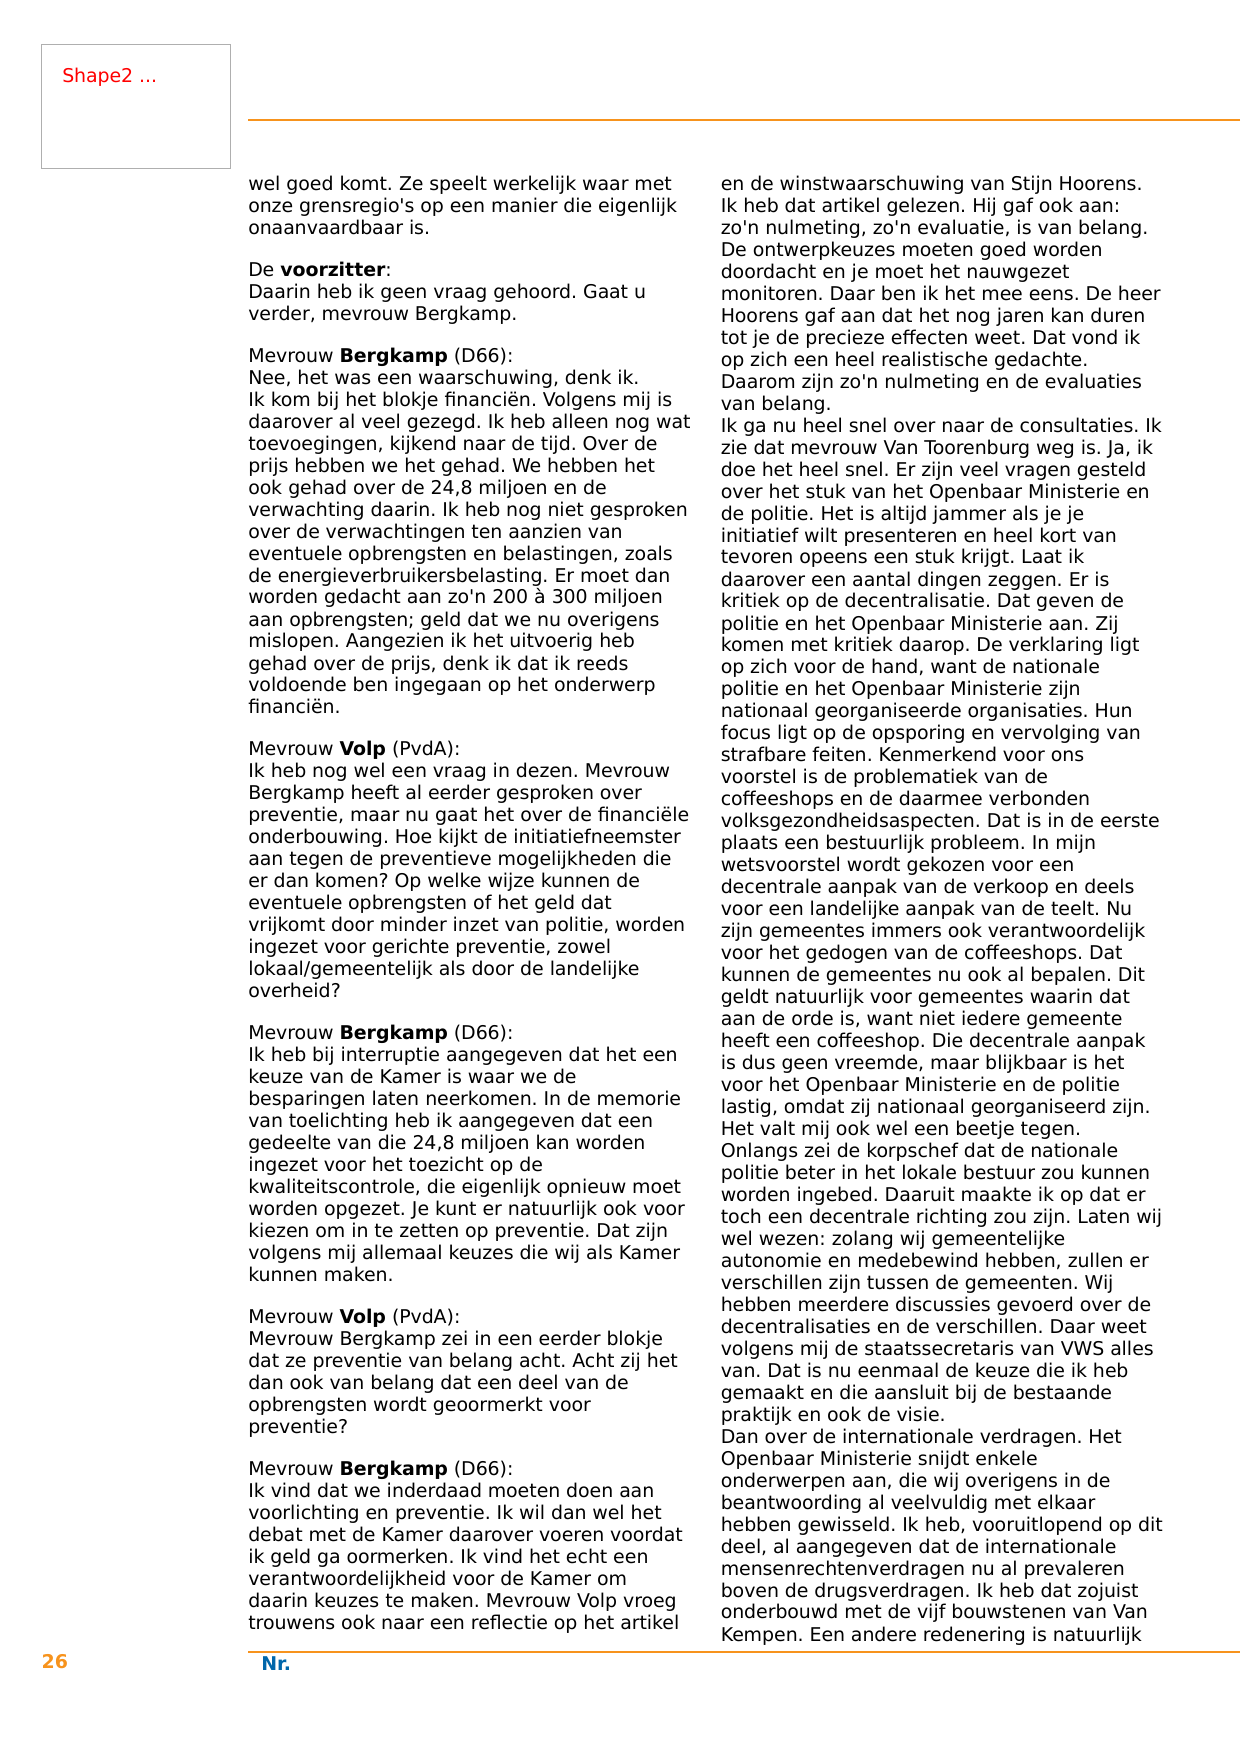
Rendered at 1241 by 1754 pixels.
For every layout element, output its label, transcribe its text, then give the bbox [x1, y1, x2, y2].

text De voorzitter: [248, 259, 691, 281]
text Dan over de internationale verdragen. Het Openbaar Ministerie snijdt enkele onderwerpen aan, die wij overigens in de beantwoording al veelvuldig met elkaar hebben gewisseld. Ik heb, vooruitlopend op dit deel, al aangegeven dat de internationale mensenrechtenverdragen nu al prevaleren boven de drugsverdragen. Ik heb dat zojuist onderbouwd met de vijf bouwstenen van Van Kempen. Een andere redenering is natuurlijk [721, 1426, 1163, 1645]
text wel goed komt. Ze speelt werkelijk waar met onze grensregio's op een manier die eigenlijk onaanvaardbaar is. [248, 173, 691, 239]
text Mevrouw Bergkamp zei in een eerder blokje dat ze preventie van belang acht. Acht zij het dan ook van belang dat een deel van de opbrengsten wordt geoormerkt voor preventie? [248, 1328, 691, 1438]
text Mevrouw Bergkamp (D66): [248, 1022, 691, 1044]
text Ik kom bij het blokje financiën. Volgens mij is daarover al veel gezegd. Ik heb alleen nog wat toevoegingen, kijkend naar de tijd. Over de prijs hebben we het gehad. We hebben het ook gehad over de 24,8 miljoen en de verwachting daarin. Ik heb nog niet gesproken over de verwachtingen ten aanzien van eventuele opbrengsten en belastingen, zoals de energieverbruikersbelasting. Er moet dan worden gedacht aan zo'n 200 à 300 miljoen aan opbrengsten; geld dat we nu overigens mislopen. Aangezien ik het uitvoerig heb gehad over de prijs, denk ik dat ik reeds voldoende ben ingegaan op het onderwerp financiën. [248, 389, 691, 718]
text Ik ga nu heel snel over naar de consultaties. Ik zie dat mevrouw Van Toorenburg weg is. Ja, ik doe het heel snel. Er zijn veel vragen gesteld over het stuk van het Openbaar Ministerie en de politie. Het is altijd jammer als je je initiatief wilt presenteren en heel kort van tevoren opeens een stuk krijgt. Laat ik daarover een aantal dingen zeggen. Er is kritiek op de decentralisatie. Dat geven de politie en het Openbaar Ministerie aan. Zij komen met kritiek daarop. De verklaring ligt op zich voor de hand, want de nationale politie en het Openbaar Ministerie zijn nationaal georganiseerde organisaties. Hun focus ligt op de opsporing en vervolging van strafbare feiten. Kenmerkend voor ons voorstel is de problematiek van de coffeeshops en de daarmee verbonden volksgezondheidsaspecten. Dat is in de eerste plaats een bestuurlijk probleem. In mijn wetsvoorstel wordt gekozen voor een decentrale aanpak van de verkoop en deels voor een landelijke aanpak van de teelt. Nu zijn gemeentes immers ook verantwoordelijk voor het gedogen van de coffeeshops. Dat kunnen de gemeentes nu ook al bepalen. Dit geldt natuurlijk voor gemeentes waarin dat aan de orde is, want niet iedere gemeente heeft een coffeeshop. Die decentrale aanpak is dus geen vreemde, maar blijkbaar is het voor het Openbaar Ministerie en de politie lastig, omdat zij nationaal georganiseerd zijn. Het valt mij ook wel een beetje tegen. Onlangs zei de korpschef dat de nationale politie beter in het lokale bestuur zou kunnen worden ingebed. Daaruit maakte ik op dat er toch een decentrale richting zou zijn. Laten wij wel wezen: zolang wij gemeentelijke autonomie en medebewind hebben, zullen er verschillen zijn tussen de gemeenten. Wij hebben meerdere discussies gevoerd over de decentralisaties en de verschillen. Daar weet volgens mij de staatssecretaris van VWS alles van. Dat is nu eenmaal de keuze die ik heb gemaakt en die aansluit bij de bestaande praktijk en ook de visie. [721, 414, 1163, 1426]
text en de winstwaarschuwing van Stijn Hoorens. Ik heb dat artikel gelezen. Hij gaf ook aan: zo'n nulmeting, zo'n evaluatie, is van belang. De ontwerpkeuzes moeten goed worden doordacht en je moet het nauwgezet monitoren. Daar ben ik het mee eens. De heer Hoorens gaf aan dat het nog jaren kan duren tot je de precieze effecten weet. Dat vond ik op zich een heel realistische gedachte. Daarom zijn zo'n nulmeting en de evaluaties van belang. [721, 173, 1163, 414]
text Ik heb bij interruptie aangegeven dat het een keuze van de Kamer is waar we de besparingen laten neerkomen. In de memorie van toelichting heb ik aangegeven dat een gedeelte van die 24,8 miljoen kan worden ingezet voor het toezicht op de kwaliteitscontrole, die eigenlijk opnieuw moet worden opgezet. Je kunt er natuurlijk ook voor kiezen om in te zetten op preventie. Dat zijn volgens mij allemaal keuzes die wij als Kamer kunnen maken. [248, 1044, 691, 1286]
text Ik vind dat we inderdaad moeten doen aan voorlichting en preventie. Ik wil dan wel het debat met de Kamer daarover voeren voordat ik geld ga oormerken. Ik vind het echt een verantwoordelijkheid voor de Kamer om daarin keuzes te maken. Mevrouw Volp vroeg trouwens ook naar een reflectie op het artikel [248, 1480, 691, 1633]
text Mevrouw Volp (PvdA): [248, 1306, 691, 1328]
text Daarin heb ik geen vraag gehoord. Gaat u verder, mevrouw Bergkamp. [248, 281, 691, 325]
text Mevrouw Bergkamp (D66): [248, 345, 691, 367]
text Nee, het was een waarschuwing, denk ik. [248, 367, 691, 389]
text Ik heb nog wel een vraag in dezen. Mevrouw Bergkamp heeft al eerder gesproken over preventie, maar nu gaat het over de financiële onderbouwing. Hoe kijkt de initiatiefneemster aan tegen de preventieve mogelijkheden die er dan komen? Op welke wijze kunnen de eventuele opbrengsten of het geld dat vrijkomt door minder inzet van politie, worden ingezet voor gerichte preventie, zowel lokaal/gemeentelijk als door de landelijke overheid? [248, 760, 691, 1002]
text Mevrouw Volp (PvdA): [248, 738, 691, 760]
text Mevrouw Bergkamp (D66): [248, 1458, 691, 1480]
